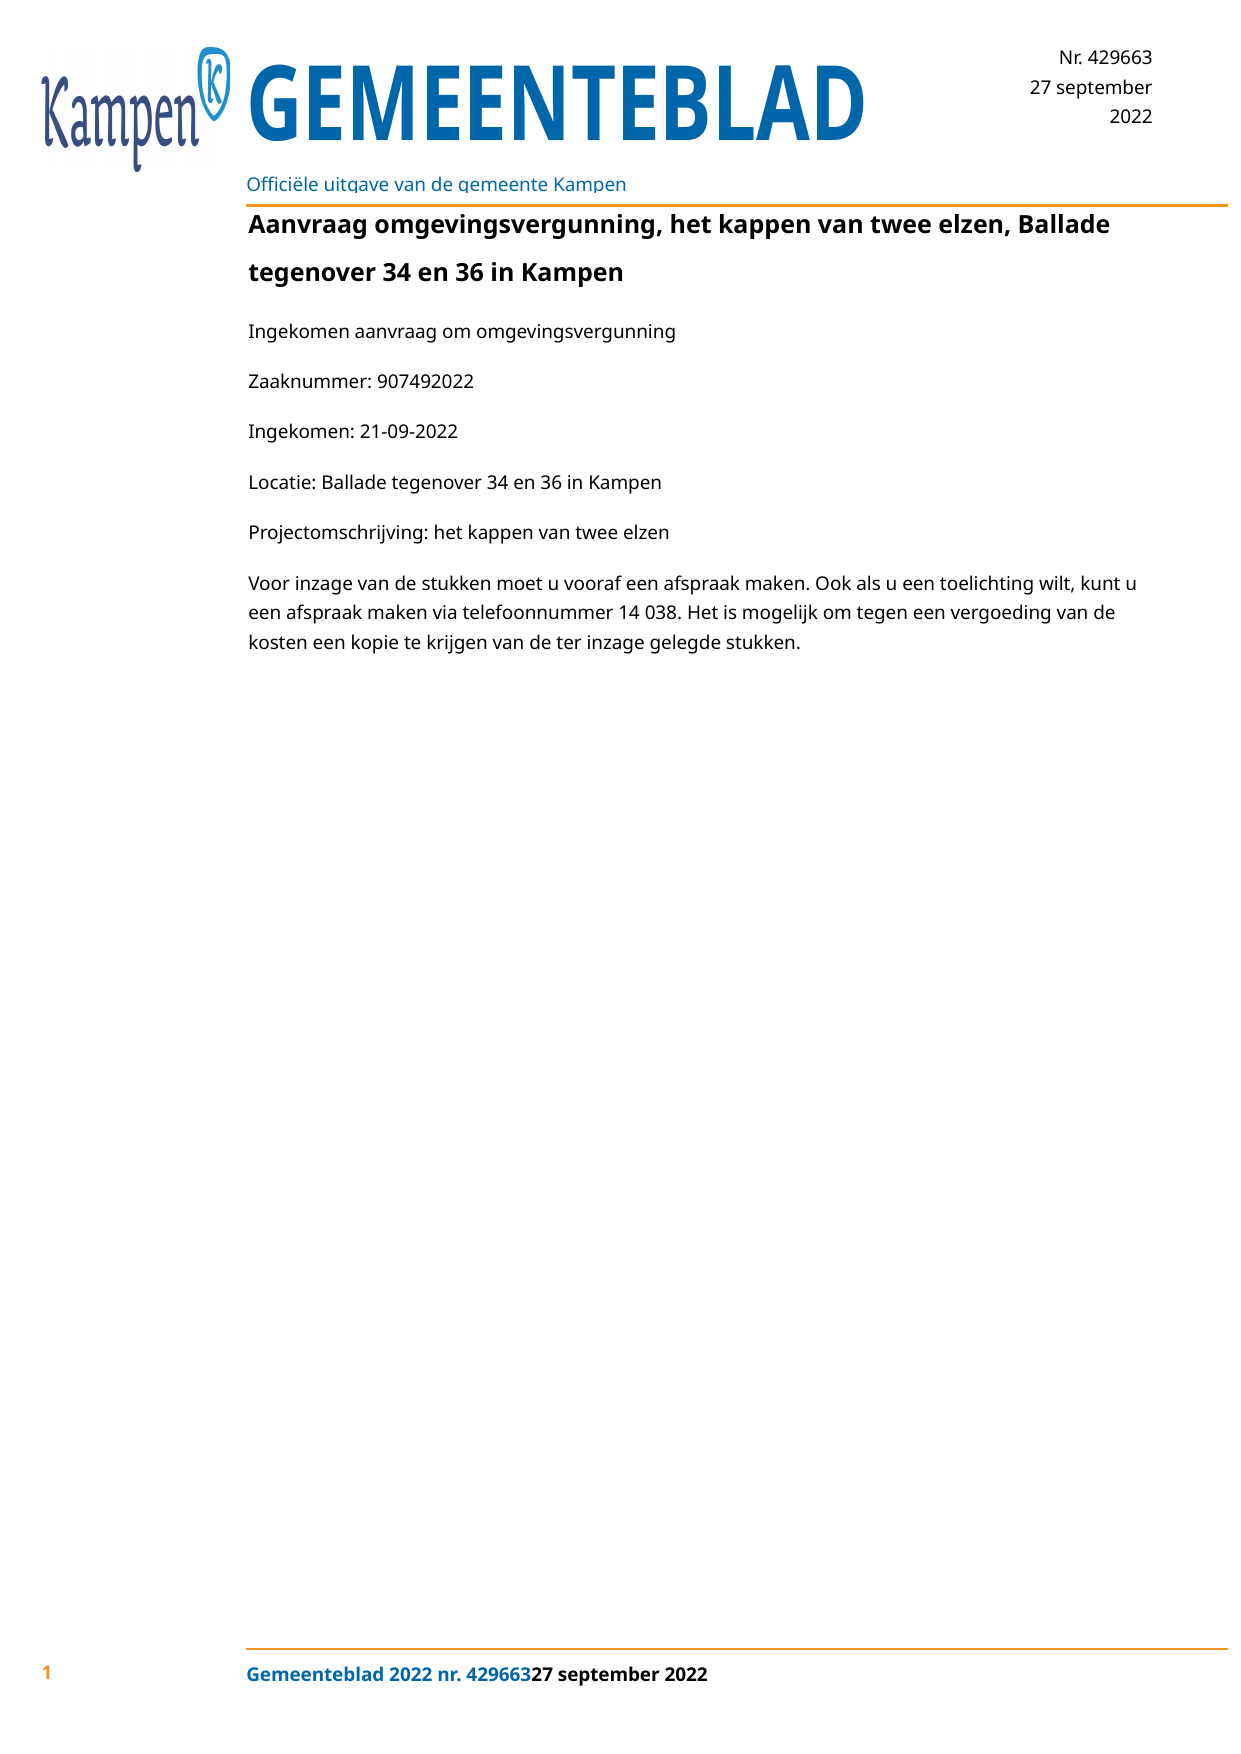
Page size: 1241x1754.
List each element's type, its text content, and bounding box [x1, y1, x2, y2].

text Voor inzage van de stukken moet u vooraf een afspraak maken. Ook als u een toelichting wilt, kunt u een afspraak maken via telefoonnummer 14 038. Het is mogelijk om tegen een vergoeding van de kosten een kopie te krijgen van de ter inzage gelegde stukken. [248, 570, 1152, 655]
text Projectomschrijving: het kappen van twee elzen [248, 519, 1152, 545]
text Ingekomen: 21-09-2022 [248, 419, 1152, 444]
text Zaaknummer: 907492022 [248, 368, 1152, 394]
text Aanvraag omgevingsvergunning, het kappen van twee elzen, Ballade tegenover 34 en 36 in Kampen [248, 207, 1152, 288]
text Locatie: Ballade tegenover 34 en 36 in Kampen [248, 469, 1152, 495]
picture [41, 47, 231, 172]
text Ingekomen aanvraag om omgevingsvergunning [248, 318, 1152, 344]
